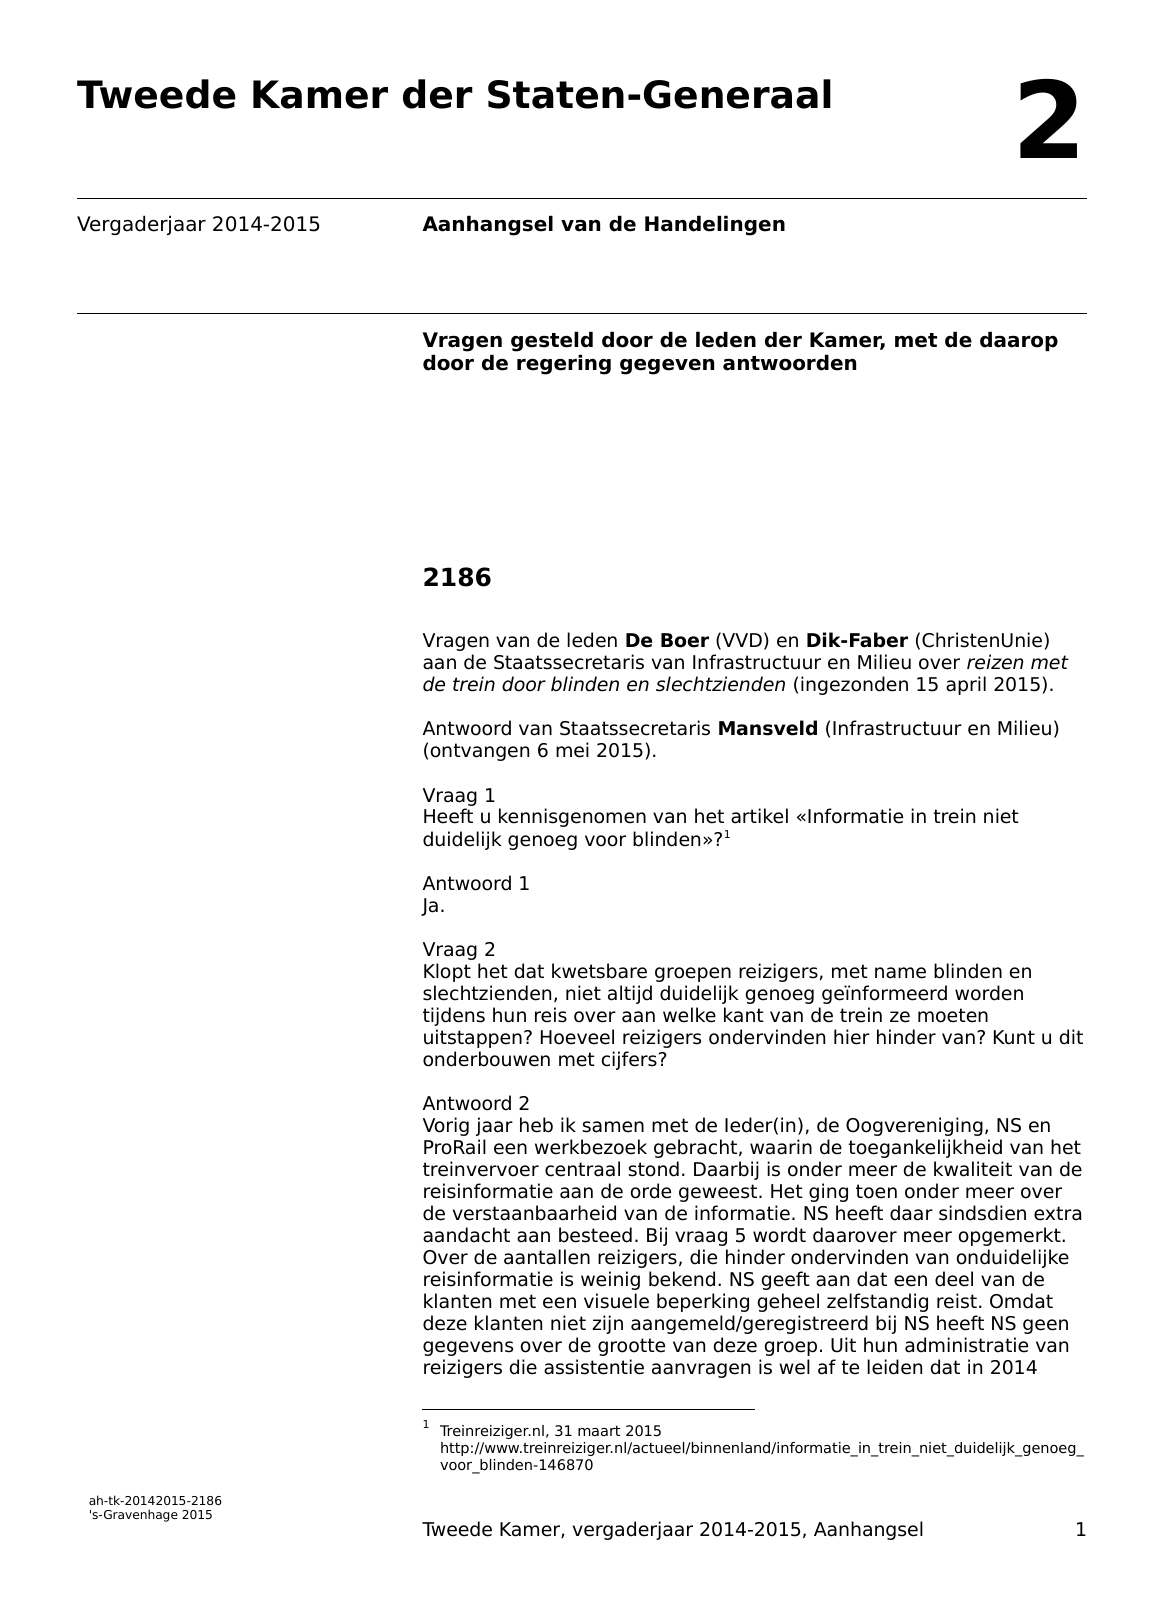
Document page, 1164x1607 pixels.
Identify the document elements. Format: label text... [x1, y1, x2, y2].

text Klopt het dat kwetsbare groepen reizigers, met name blinden en slechtzienden, niet altijd duidelijk genoeg geïnformeerd worden tijdens hun reis over aan welke kant van de trein ze moeten uitstappen? Hoeveel reizigers ondervinden hier hinder van? Kunt u dit onderbouwen met cijfers? [422, 961, 1087, 1071]
text Vorig jaar heb ik samen met de Ieder(in), de Oogvereniging, NS en ProRail een werkbezoek gebracht, waarin de toegankelijkheid van het treinvervoer centraal stond. Daarbij is onder meer de kwaliteit van de reisinformatie aan de orde geweest. Het ging toen onder meer over de verstaanbaarheid van de informatie. NS heeft daar sindsdien extra aandacht aan besteed. Bij vraag 5 wordt daarover meer opgemerkt. Over de aantallen reizigers, die hinder ondervinden van onduidelijke reisinformatie is weinig bekend. NS geeft aan dat een deel van de klanten met een visuele beperking geheel zelfstandig reist. Omdat deze klanten niet zijn aangemeld/geregistreerd bij NS heeft NS geen gegevens over de grootte van deze groep. Uit hun administratie van reizigers die assistentie aanvragen is wel af te leiden dat in 2014 [422, 1115, 1087, 1378]
text Antwoord 2 [422, 1093, 1087, 1115]
text 2186 [422, 563, 1087, 592]
text ah-tk-20142015-2186 [88, 1494, 323, 1508]
table_cell [77, 314, 422, 375]
text Antwoord 1 [422, 873, 1087, 894]
table_header Tweede Kamer der Staten-Generaal [77, 59, 886, 198]
table_header 2 [886, 59, 1087, 198]
text Vragen van de leden De Boer (VVD) en Dik-Faber (ChristenUnie) aan de Staatssecretaris van Infrastructuur en Milieu over reizen met de trein door blinden en slechtzienden (ingezonden 15 april 2015). [422, 630, 1087, 696]
text Treinreiziger.nl, 31 maart 2015 http://www.treinreiziger.nl/actueel/binnenland/informatie_in_trein_niet_duidelijk_genoeg_voor_blinden-146870 [422, 1418, 1087, 1474]
text 's-Gravenhage 2015 [88, 1508, 323, 1522]
text Vraag 2 [422, 939, 1087, 961]
table_cell Aanhangsel van de Handelingen [422, 199, 1087, 313]
text Vraag 1 [422, 784, 1087, 806]
table_cell Vragen gesteld door de leden der Kamer, met de daarop door de regering gegeven antwoorden [422, 314, 1087, 375]
text Ja. [422, 894, 1087, 917]
text Antwoord van Staatssecretaris Mansveld (Infrastructuur en Milieu) (ontvangen 6 mei 2015). [422, 718, 1087, 762]
text Heeft u kennisgenomen van het artikel «Informatie in trein niet duidelijk genoeg voor blinden»? [422, 806, 1087, 850]
table_cell Vergaderjaar 2014-2015 [77, 199, 422, 313]
